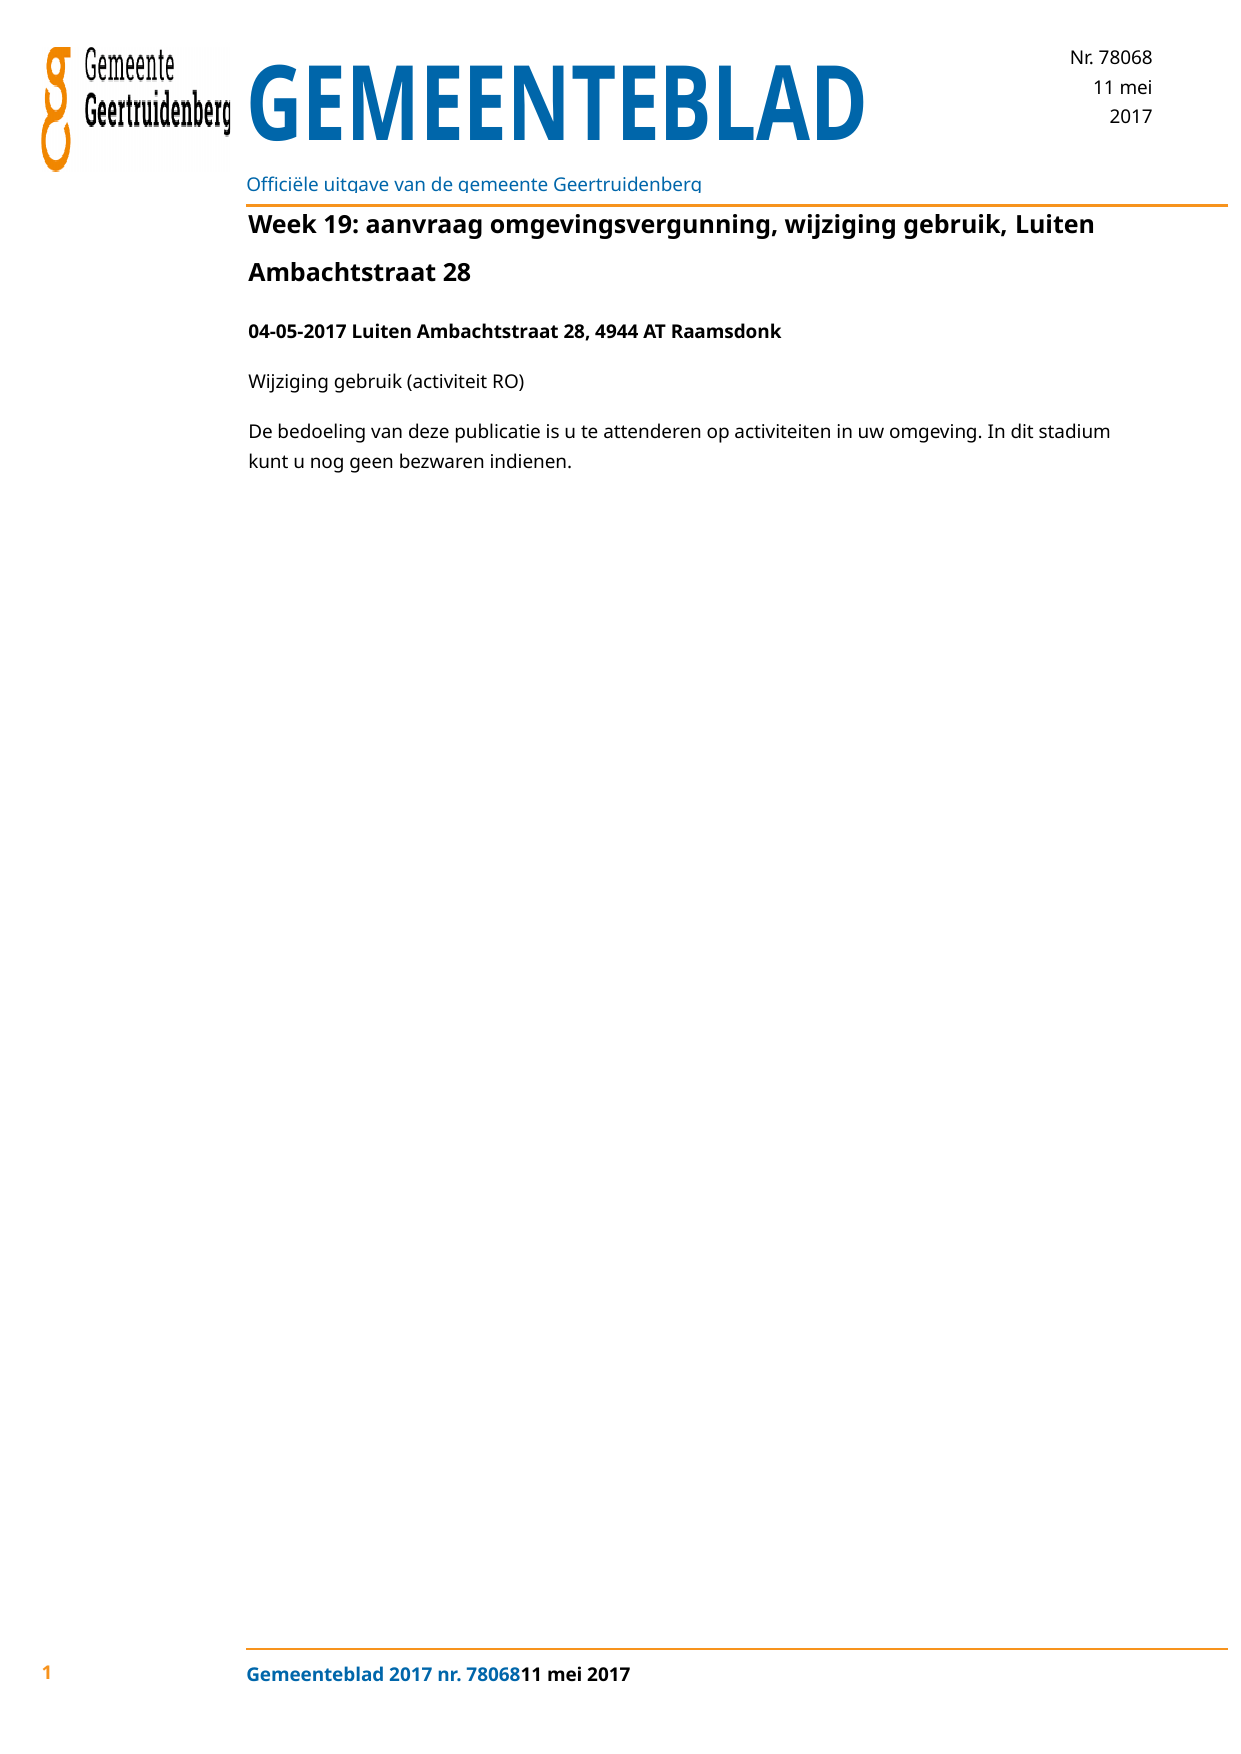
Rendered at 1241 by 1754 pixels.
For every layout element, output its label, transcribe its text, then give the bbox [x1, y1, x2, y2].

picture [41, 47, 231, 172]
text Wijziging gebruik (activiteit RO) [248, 368, 1152, 394]
text 04-05-2017 Luiten Ambachtstraat 28, 4944 AT Raamsdonk [248, 318, 1152, 344]
text De bedoeling van deze publicatie is u te attenderen op activiteiten in uw omgeving. In dit stadium kunt u nog geen bezwaren indienen. [248, 419, 1152, 474]
text Week 19: aanvraag omgevingsvergunning, wijziging gebruik, Luiten Ambachtstraat 28 [248, 207, 1152, 288]
